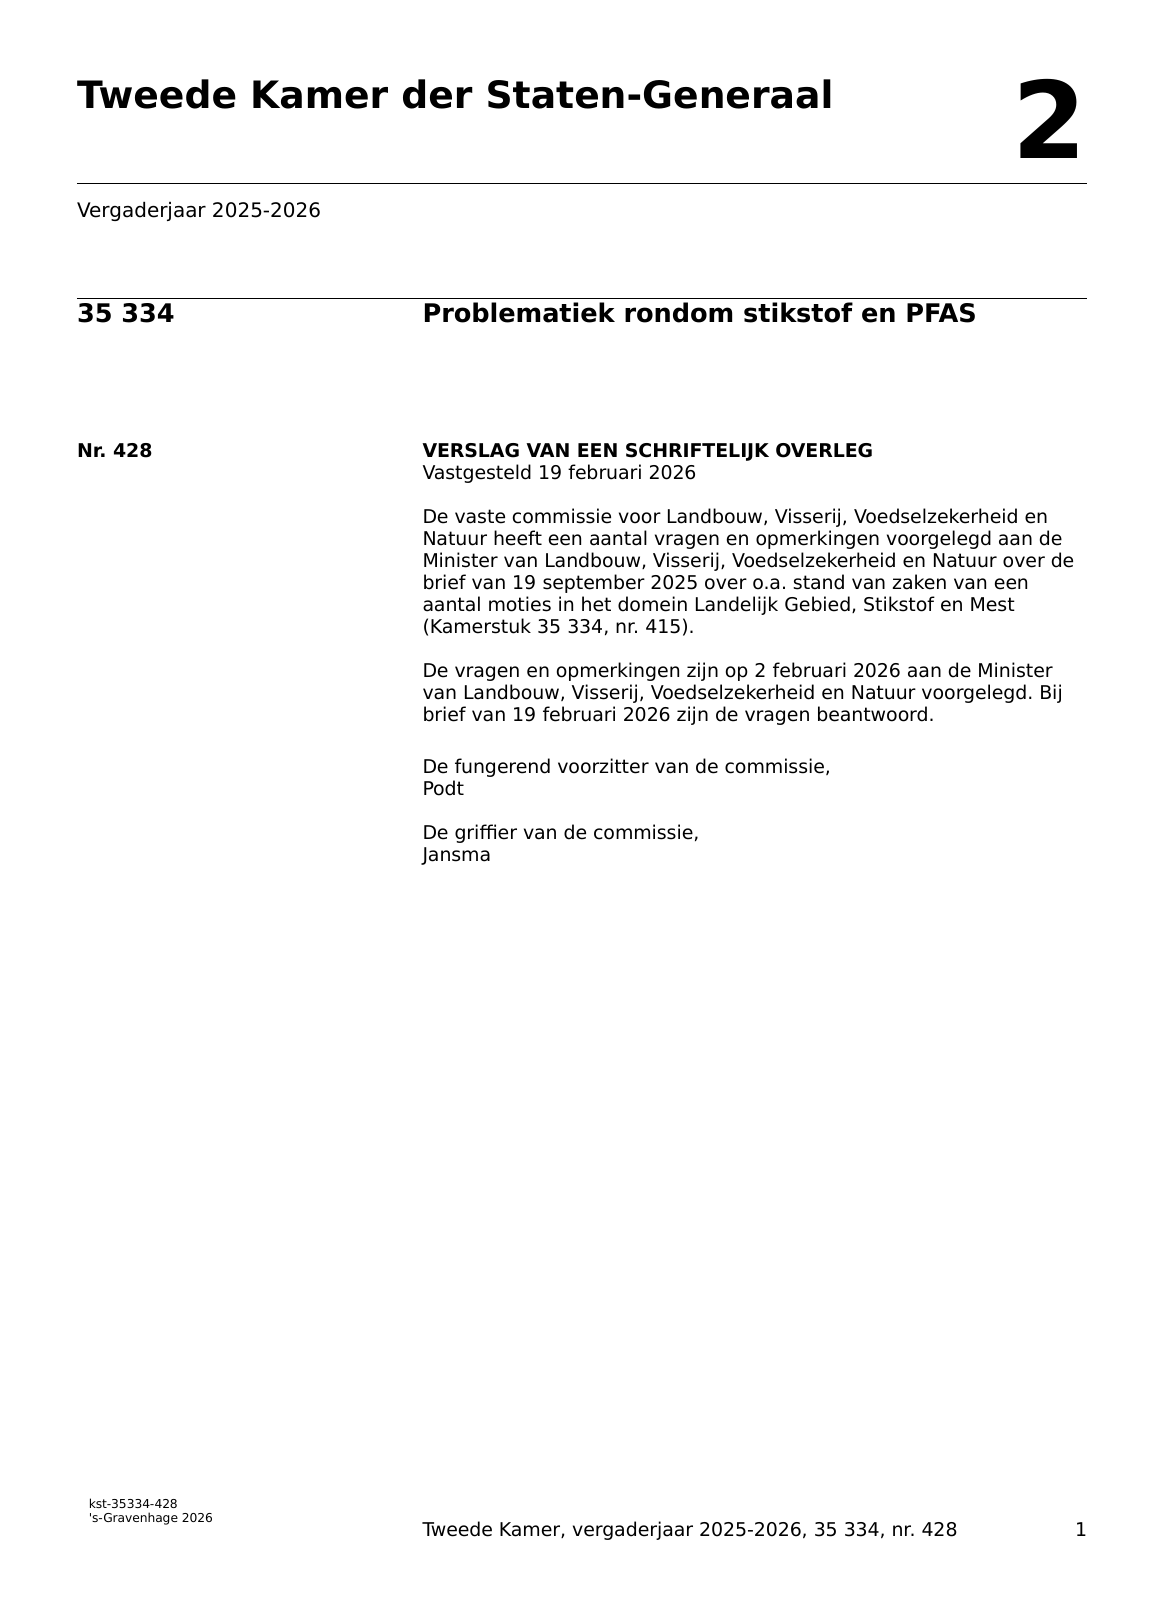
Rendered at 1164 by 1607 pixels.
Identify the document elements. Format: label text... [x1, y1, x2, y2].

text 's-Gravenhage 2026 [88, 1511, 323, 1525]
table_header Tweede Kamer der Staten-Generaal [77, 59, 886, 183]
table_cell Vergaderjaar 2025-2026 [77, 184, 1087, 298]
text De vaste commissie voor Landbouw, Visserij, Voedselzekerheid en Natuur heeft een aantal vragen en opmerkingen voorgelegd aan de Minister van Landbouw, Visserij, Voedselzekerheid en Natuur over de brief van 19 september 2025 over o.a. stand van zaken van een aantal moties in het domein Landelijk Gebied, Stikstof en Mest (Kamerstuk 35 334, nr. 415). [422, 506, 1087, 638]
text Vastgesteld 19 februari 2026 [422, 462, 1087, 484]
text kst-35334-428 [88, 1497, 323, 1511]
subtitle Nr. 428 VERSLAG VAN EEN SCHRIFTELIJK OVERLEG [77, 440, 1087, 462]
subtitle 35 334 Problematiek rondom stikstof en PFAS [77, 299, 1087, 329]
text De griffier van de commissie, Jansma [422, 822, 1087, 866]
text De fungerend voorzitter van de commissie, Podt [422, 756, 1087, 800]
text De vragen en opmerkingen zijn op 2 februari 2026 aan de Minister van Landbouw, Visserij, Voedselzekerheid en Natuur voorgelegd. Bij brief van 19 februari 2026 zijn de vragen beantwoord. [422, 660, 1087, 726]
table_header 2 [886, 59, 1087, 183]
